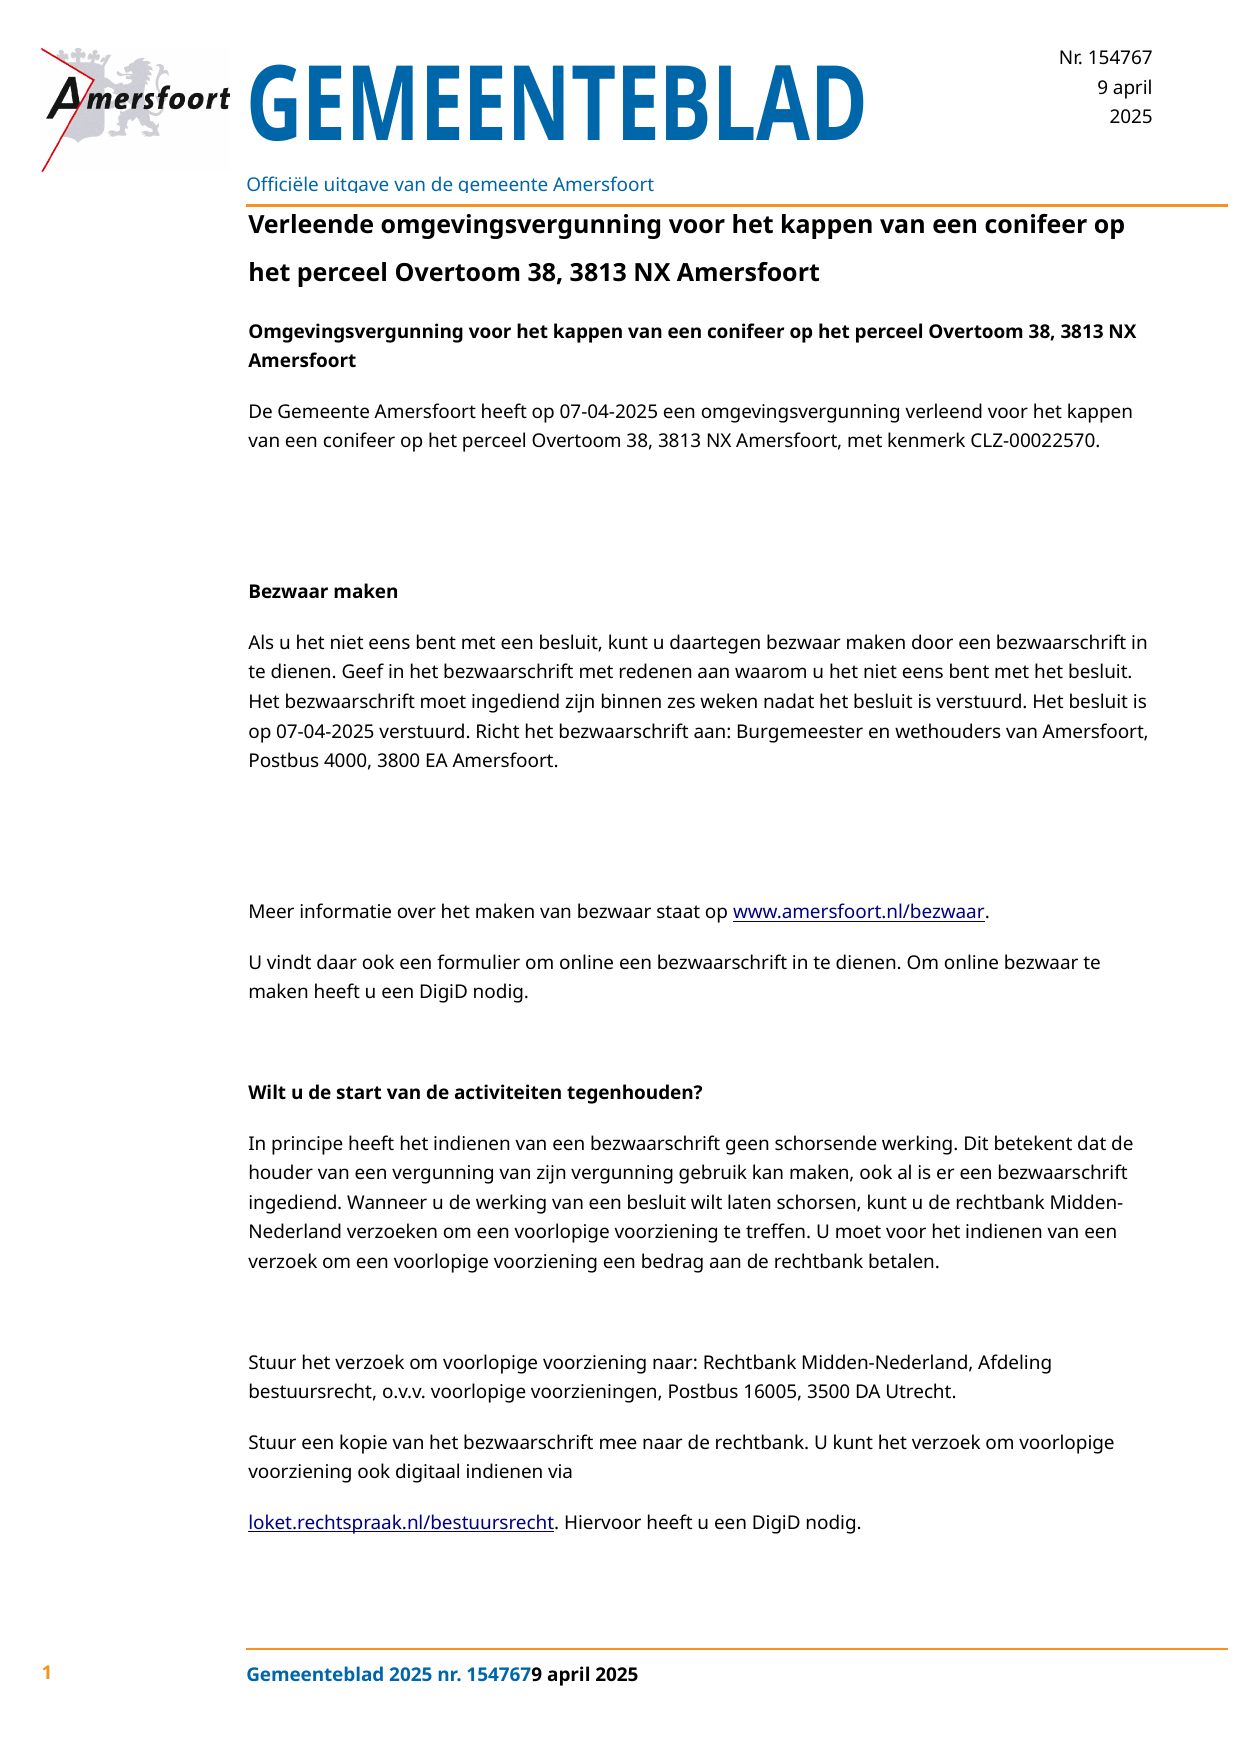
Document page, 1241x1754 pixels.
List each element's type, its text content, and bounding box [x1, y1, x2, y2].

text Wilt u de start van de activiteiten tegenhouden? [248, 1079, 1152, 1105]
text Verleende omgevingsvergunning voor het kappen van een conifeer op het perceel Overtoom 38, 3813 NX Amersfoort [248, 207, 1152, 288]
text Omgevingsvergunning voor het kappen van een conifeer op het perceel Overtoom 38, 3813 NX Amersfoort [248, 318, 1152, 373]
text U vindt daar ook een formulier om online een bezwaarschrift in te dienen. Om online bezwaar te maken heeft u een DigiD nodig. [248, 949, 1152, 1004]
text Stuur het verzoek om voorlopige voorziening naar: Rechtbank Midden-Nederland, Afdeling bestuursrecht, o.v.v. voorlopige voorzieningen, Postbus 16005, 3500 DA Utrecht. [248, 1349, 1152, 1404]
text loket.rechtspraak.nl/bestuursrecht. Hiervoor heeft u een DigiD nodig. [248, 1509, 1152, 1535]
text Bezwaar maken [248, 579, 1152, 604]
text De Gemeente Amersfoort heeft op 07-04-2025 een omgevingsvergunning verleend voor het kappen van een conifeer op het perceel Overtoom 38, 3813 NX Amersfoort, met kenmerk CLZ-00022570. [248, 398, 1152, 453]
text Als u het niet eens bent met een besluit, kunt u daartegen bezwaar maken door een bezwaarschrift in te dienen. Geef in het bezwaarschrift met redenen aan waarom u het niet eens bent met het besluit. Het bezwaarschrift moet ingediend zijn binnen zes weken nadat het besluit is verstuurd. Het besluit is op 07-04-2025 verstuurd. Richt het bezwaarschrift aan: Burgemeester en wethouders van Amersfoort, Postbus 4000, 3800 EA Amersfoort. [248, 629, 1152, 773]
picture [41, 47, 231, 172]
text In principe heeft het indienen van een bezwaarschrift geen schorsende werking. Dit betekent dat de houder van een vergunning van zijn vergunning gebruik kan maken, ook al is er een bezwaarschrift ingediend. Wanneer u de werking van een besluit wilt laten schorsen, kunt u de rechtbank Midden-Nederland verzoeken om een voorlopige voorziening te treffen. U moet voor het indienen van een verzoek om een voorlopige voorziening een bedrag aan de rechtbank betalen. [248, 1130, 1152, 1274]
text Meer informatie over het maken van bezwaar staat op www.amersfoort.nl/bezwaar. [248, 899, 1152, 924]
text Stuur een kopie van het bezwaarschrift mee naar de rechtbank. U kunt het verzoek om voorlopige voorziening ook digitaal indienen via [248, 1429, 1152, 1484]
